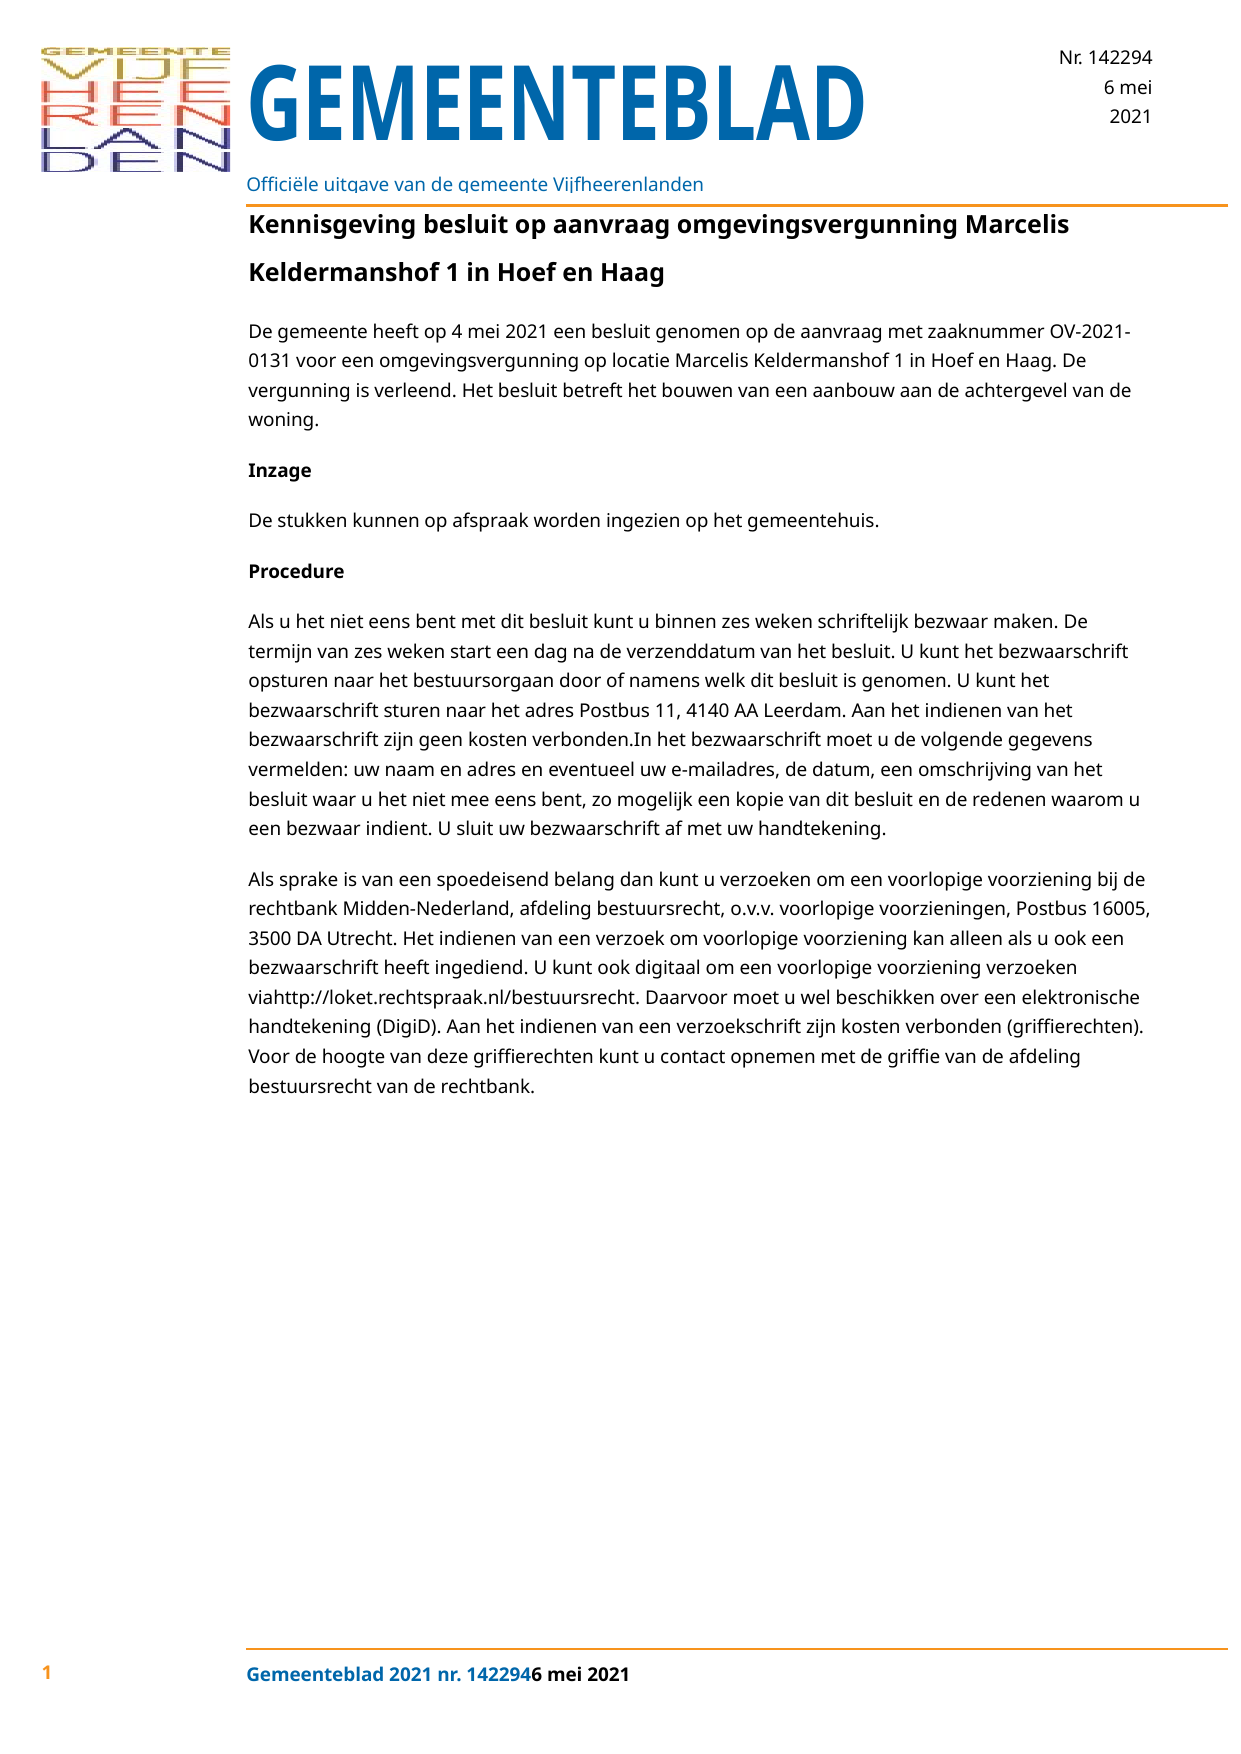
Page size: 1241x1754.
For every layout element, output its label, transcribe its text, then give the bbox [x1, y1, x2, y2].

text Als u het niet eens bent met dit besluit kunt u binnen zes weken schriftelijk bezwaar maken. De termijn van zes weken start een dag na de verzenddatum van het besluit. U kunt het bezwaarschrift opsturen naar het bestuursorgaan door of namens welk dit besluit is genomen. U kunt het bezwaarschrift sturen naar het adres Postbus 11, 4140 AA Leerdam. Aan het indienen van het bezwaarschrift zijn geen kosten verbonden.In het bezwaarschrift moet u de volgende gegevens vermelden: uw naam en adres en eventueel uw e-mailadres, de datum, een omschrijving van het besluit waar u het niet mee eens bent, zo mogelijk een kopie van dit besluit en de redenen waarom u een bezwaar indient. U sluit uw bezwaarschrift af met uw handtekening. [248, 608, 1152, 841]
text Als sprake is van een spoedeisend belang dan kunt u verzoeken om een voorlopige voorziening bij de rechtbank Midden-Nederland, afdeling bestuursrecht, o.v.v. voorlopige voorzieningen, Postbus 16005, 3500 DA Utrecht. Het indienen van een verzoek om voorlopige voorziening kan alleen als u ook een bezwaarschrift heeft ingediend. U kunt ook digitaal om een voorlopige voorziening verzoeken viahttp://loket.rechtspraak.nl/bestuursrecht. Daarvoor moet u wel beschikken over een elektronische handtekening (DigiD). Aan het indienen van een verzoekschrift zijn kosten verbonden (griffierechten). Voor de hoogte van deze griffierechten kunt u contact opnemen met de griffie van de afdeling bestuursrecht van de rechtbank. [248, 866, 1152, 1099]
text Kennisgeving besluit op aanvraag omgevingsvergunning Marcelis Keldermanshof 1 in Hoef en Haag [248, 207, 1152, 288]
text De stukken kunnen op afspraak worden ingezien op het gemeentehuis. [248, 507, 1152, 533]
text De gemeente heeft op 4 mei 2021 een besluit genomen op de aanvraag met zaaknummer OV-2021-0131 voor een omgevingsvergunning op locatie Marcelis Keldermanshof 1 in Hoef en Haag. De vergunning is verleend. Het besluit betreft het bouwen van een aanbouw aan de achtergevel van de woning. [248, 318, 1152, 432]
picture [41, 47, 231, 172]
text Procedure [248, 558, 1152, 584]
text Inzage [248, 457, 1152, 483]
